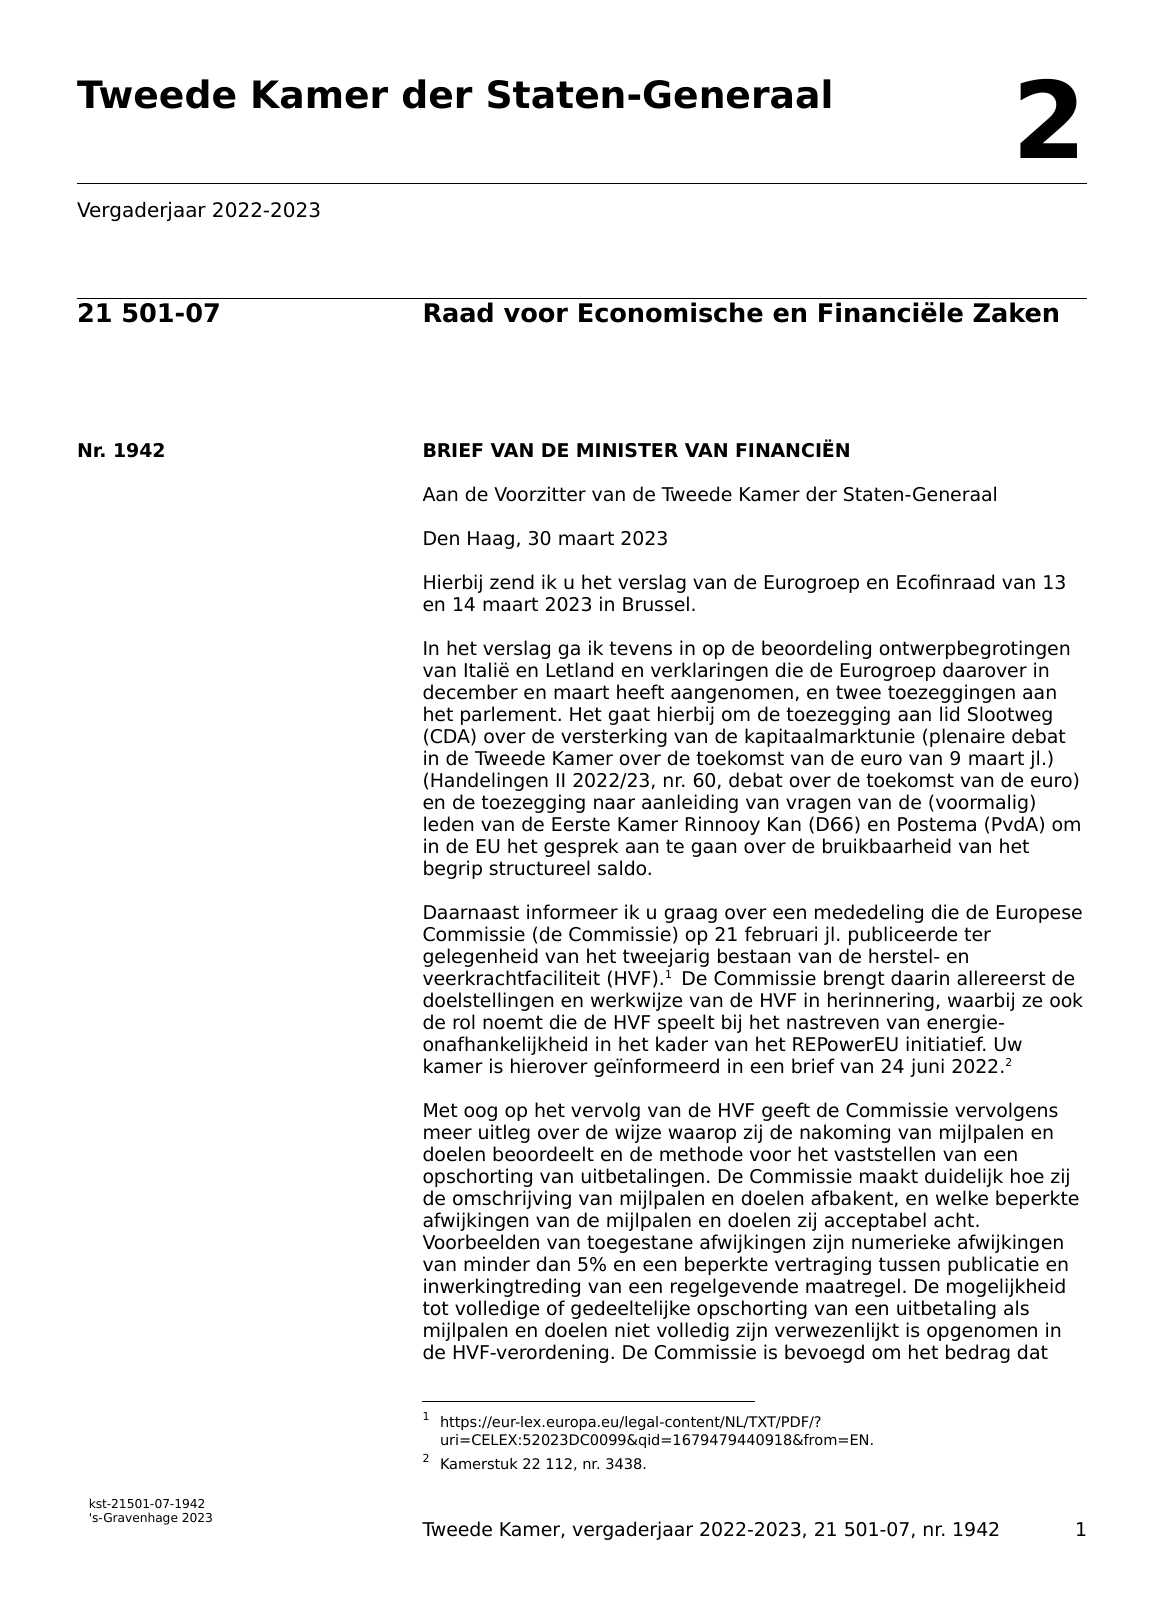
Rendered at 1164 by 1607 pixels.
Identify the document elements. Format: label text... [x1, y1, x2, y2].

text 's-Gravenhage 2023 [88, 1511, 323, 1525]
text Met oog op het vervolg van de HVF geeft de Commissie vervolgens meer uitleg over de wijze waarop zij de nakoming van mijlpalen en doelen beoordeelt en de methode voor het vaststellen van een opschorting van uitbetalingen. De Commissie maakt duidelijk hoe zij de omschrijving van mijlpalen en doelen afbakent, en welke beperkte afwijkingen van de mijlpalen en doelen zij acceptabel acht. Voorbeelden van toegestane afwijkingen zijn numerieke afwijkingen van minder dan 5% en een beperkte vertraging tussen publicatie en inwerkingtreding van een regelgevende maatregel. De mogelijkheid tot volledige of gedeeltelijke opschorting van een uitbetaling als mijlpalen en doelen niet volledig zijn verwezenlijkt is opgenomen in de HVF-verordening. De Commissie is bevoegd om het bedrag dat [422, 1100, 1087, 1364]
text Daarnaast informeer ik u graag over een mededeling die de Europese Commissie (de Commissie) op 21 februari jl. publiceerde ter gelegenheid van het tweejarig bestaan van de herstel- en veerkrachtfaciliteit (HVF). De Commissie brengt daarin allereerst de doelstellingen en werkwijze van de HVF in herinnering, waarbij ze ook de rol noemt die de HVF speelt bij het nastreven van energie-onafhankelijkheid in het kader van het REPowerEU initiatief. Uw kamer is hierover geïnformeerd in een brief van 24 juni 2022. [422, 902, 1087, 1078]
text In het verslag ga ik tevens in op de beoordeling ontwerpbegrotingen van Italië en Letland en verklaringen die de Eurogroep daarover in december en maart heeft aangenomen, en twee toezeggingen aan het parlement. Het gaat hierbij om de toezegging aan lid Slootweg (CDA) over de versterking van de kapitaalmarktunie (plenaire debat in de Tweede Kamer over de toekomst van de euro van 9 maart jl.) (Handelingen II 2022/23, nr. 60, debat over de toekomst van de euro) en de toezegging naar aanleiding van vragen van de (voormalig) leden van de Eerste Kamer Rinnooy Kan (D66) en Postema (PvdA) om in de EU het gesprek aan te gaan over de bruikbaarheid van het begrip structureel saldo. [422, 638, 1087, 880]
text Den Haag, 30 maart 2023 [422, 528, 1087, 550]
text Hierbij zend ik u het verslag van de Eurogroep en Ecofinraad van 13 en 14 maart 2023 in Brussel. [422, 572, 1087, 616]
subtitle 21 501-07 Raad voor Economische en Financiële Zaken [77, 299, 1087, 329]
text Kamerstuk 22 112, nr. 3438. [422, 1452, 1087, 1474]
table_header 2 [886, 59, 1087, 183]
subtitle Nr. 1942 BRIEF VAN DE MINISTER VAN FINANCIËN [77, 440, 1087, 462]
text https://eur-lex.europa.eu/legal-content/NL/TXT/PDF/?uri=CELEX:52023DC0099&qid=1679479440918&from=EN. [422, 1410, 1087, 1449]
table_header Tweede Kamer der Staten-Generaal [77, 59, 886, 183]
text Aan de Voorzitter van de Tweede Kamer der Staten-Generaal [422, 484, 1087, 506]
text kst-21501-07-1942 [88, 1497, 323, 1511]
table_cell Vergaderjaar 2022-2023 [77, 184, 1087, 298]
